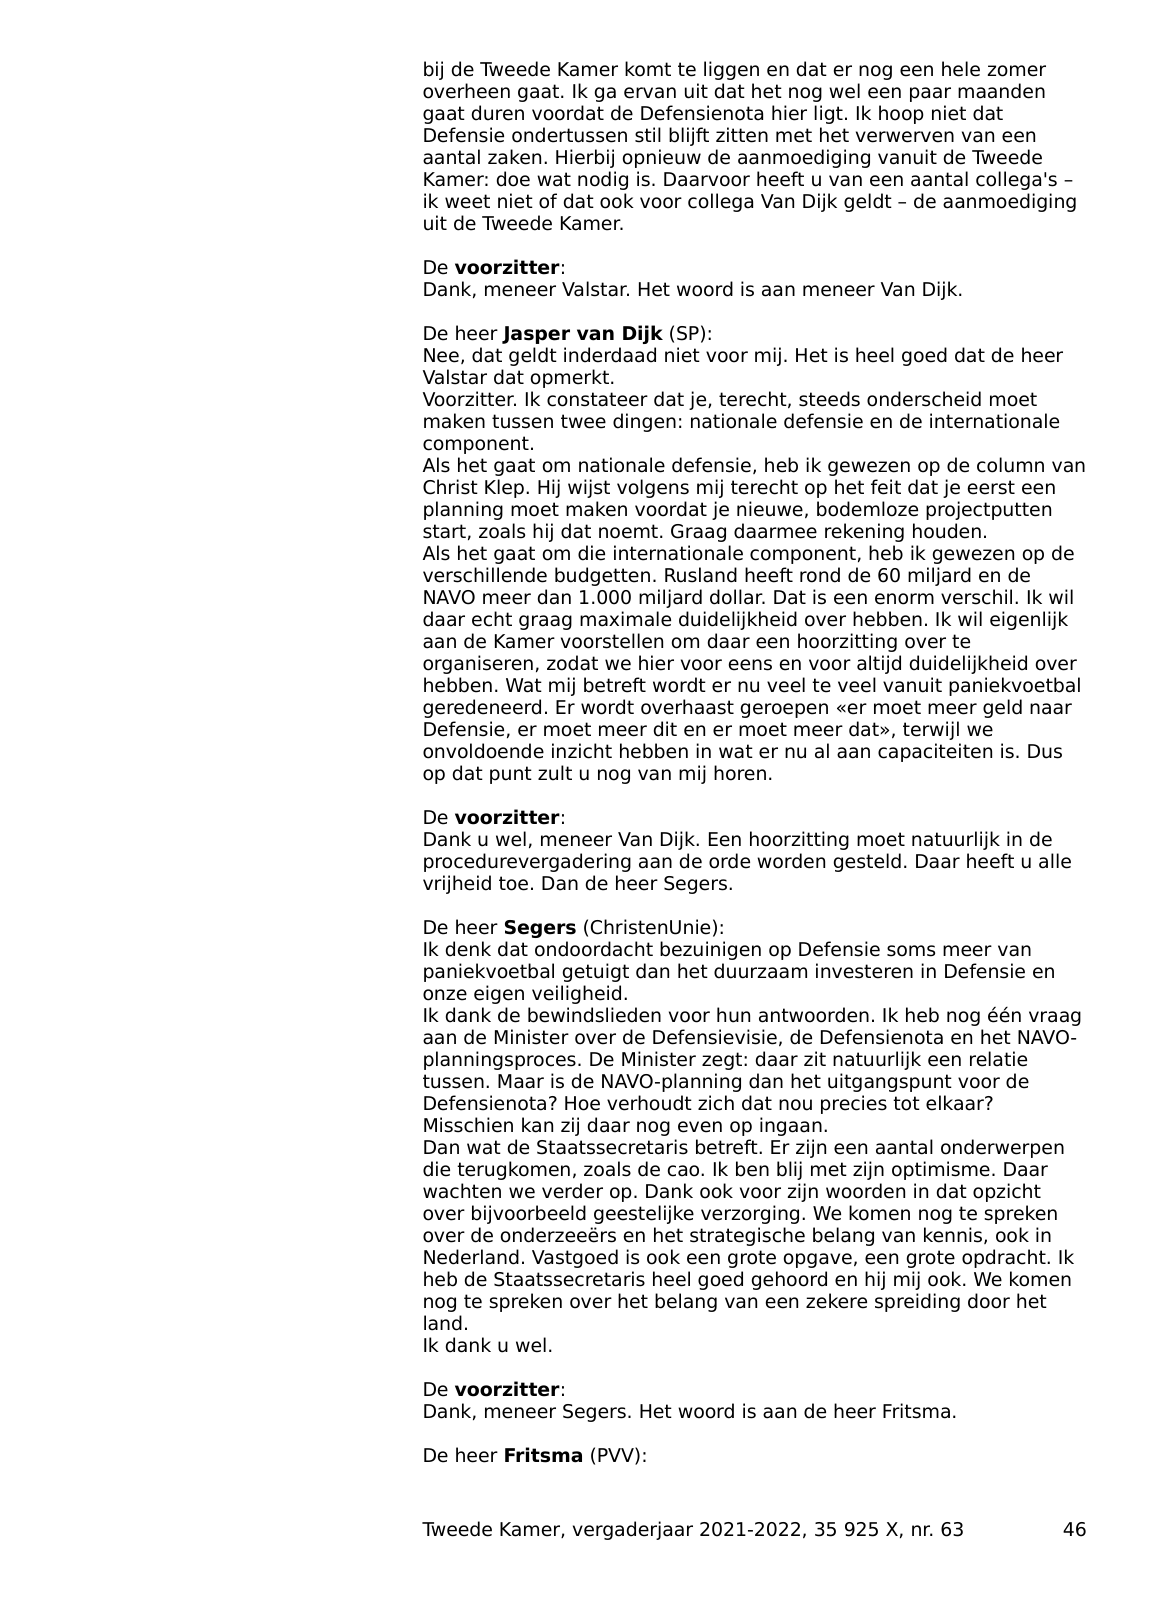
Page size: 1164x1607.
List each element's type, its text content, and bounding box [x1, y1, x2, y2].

text Als het gaat om nationale defensie, heb ik gewezen op de column van Christ Klep. Hij wijst volgens mij terecht op het feit dat je eerst een planning moet maken voordat je nieuwe, bodemloze projectputten start, zoals hij dat noemt. Graag daarmee rekening houden. [422, 455, 1087, 543]
text Dan wat de Staatssecretaris betreft. Er zijn een aantal onderwerpen die terugkomen, zoals de cao. Ik ben blij met zijn optimisme. Daar wachten we verder op. Dank ook voor zijn woorden in dat opzicht over bijvoorbeeld geestelijke verzorging. We komen nog te spreken over de onderzeeërs en het strategische belang van kennis, ook in Nederland. Vastgoed is ook een grote opgave, een grote opdracht. Ik heb de Staatssecretaris heel goed gehoord en hij mij ook. We komen nog te spreken over het belang van een zekere spreiding door het land. [422, 1137, 1087, 1335]
text Voorzitter. Ik constateer dat je, terecht, steeds onderscheid moet maken tussen twee dingen: nationale defensie en de internationale component. [422, 389, 1087, 455]
text Dank, meneer Segers. Het woord is aan de heer Fritsma. [422, 1401, 1087, 1423]
text bij de Tweede Kamer komt te liggen en dat er nog een hele zomer overheen gaat. Ik ga ervan uit dat het nog wel een paar maanden gaat duren voordat de Defensienota hier ligt. Ik hoop niet dat Defensie ondertussen stil blijft zitten met het verwerven van een aantal zaken. Hierbij opnieuw de aanmoediging vanuit de Tweede Kamer: doe wat nodig is. Daarvoor heeft u van een aantal collega's – ik weet niet of dat ook voor collega Van Dijk geldt – de aanmoediging uit de Tweede Kamer. [422, 59, 1087, 235]
text De voorzitter: [422, 807, 1087, 829]
text Ik dank de bewindslieden voor hun antwoorden. Ik heb nog één vraag aan de Minister over de Defensievisie, de Defensienota en het NAVO-planningsproces. De Minister zegt: daar zit natuurlijk een relatie tussen. Maar is de NAVO-planning dan het uitgangspunt voor de Defensienota? Hoe verhoudt zich dat nou precies tot elkaar? Misschien kan zij daar nog even op ingaan. [422, 1005, 1087, 1137]
text De voorzitter: [422, 257, 1087, 279]
text Als het gaat om die internationale component, heb ik gewezen op de verschillende budgetten. Rusland heeft rond de 60 miljard en de NAVO meer dan 1.000 miljard dollar. Dat is een enorm verschil. Ik wil daar echt graag maximale duidelijkheid over hebben. Ik wil eigenlijk aan de Kamer voorstellen om daar een hoorzitting over te organiseren, zodat we hier voor eens en voor altijd duidelijkheid over hebben. Wat mij betreft wordt er nu veel te veel vanuit paniekvoetbal geredeneerd. Er wordt overhaast geroepen «er moet meer geld naar Defensie, er moet meer dit en er moet meer dat», terwijl we onvoldoende inzicht hebben in wat er nu al aan capaciteiten is. Dus op dat punt zult u nog van mij horen. [422, 543, 1087, 785]
text De heer Segers (ChristenUnie): [422, 917, 1087, 939]
text Ik dank u wel. [422, 1335, 1087, 1357]
text De voorzitter: [422, 1379, 1087, 1401]
text De heer Fritsma (PVV): [422, 1445, 1087, 1467]
text Dank, meneer Valstar. Het woord is aan meneer Van Dijk. [422, 279, 1087, 301]
text Nee, dat geldt inderdaad niet voor mij. Het is heel goed dat de heer Valstar dat opmerkt. [422, 345, 1087, 389]
text Ik denk dat ondoordacht bezuinigen op Defensie soms meer van paniekvoetbal getuigt dan het duurzaam investeren in Defensie en onze eigen veiligheid. [422, 939, 1087, 1005]
text Dank u wel, meneer Van Dijk. Een hoorzitting moet natuurlijk in de procedurevergadering aan de orde worden gesteld. Daar heeft u alle vrijheid toe. Dan de heer Segers. [422, 829, 1087, 895]
text De heer Jasper van Dijk (SP): [422, 323, 1087, 345]
